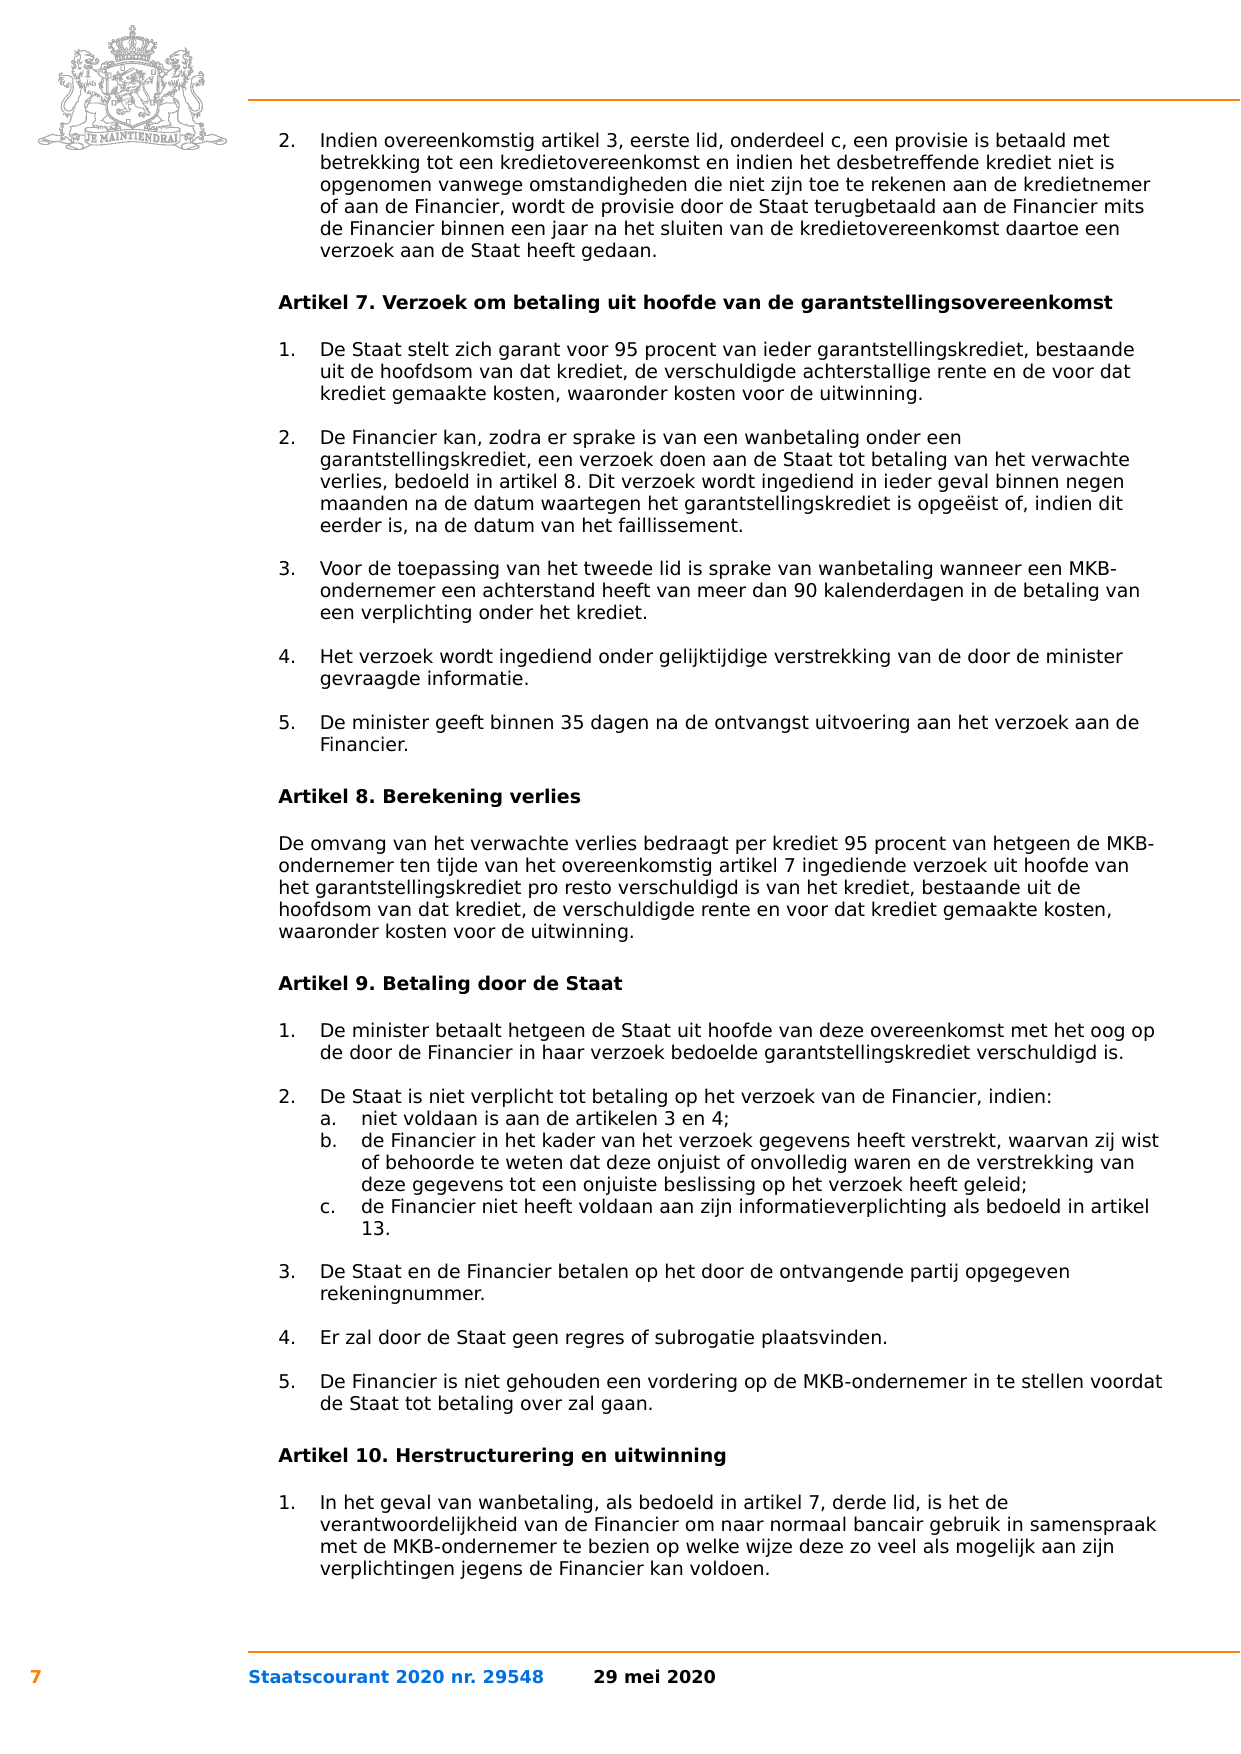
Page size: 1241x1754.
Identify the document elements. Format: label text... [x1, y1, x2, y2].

text 5. De Financier is niet gehouden een vordering op de MKB-ondernemer in te stellen voordat de Staat tot betaling over zal gaan. [278, 1371, 1163, 1415]
text a. niet voldaan is aan de artikelen 3 en 4; [319, 1108, 1163, 1129]
text 4. Er zal door de Staat geen regres of subrogatie plaatsvinden. [278, 1327, 1163, 1349]
text c. de Financier niet heeft voldaan aan zijn informatieverplichting als bedoeld in artikel 13. [319, 1196, 1163, 1239]
subtitle Artikel 8. Berekening verlies [278, 786, 1163, 808]
subtitle Artikel 10. Herstructurering en uitwinning [278, 1445, 1163, 1467]
text 2. De Staat is niet verplicht tot betaling op het verzoek van de Financier, indien: [278, 1086, 1163, 1108]
text 2. De Financier kan, zodra er sprake is van een wanbetaling onder een garantstellingskrediet, een verzoek doen aan de Staat tot betaling van het verwachte verlies, bedoeld in artikel 8. Dit verzoek wordt ingediend in ieder geval binnen negen maanden na de datum waartegen het garantstellingskrediet is opgeëist of, indien dit eerder is, na de datum van het faillissement. [278, 427, 1163, 536]
text 1. De Staat stelt zich garant voor 95 procent van ieder garantstellingskrediet, bestaande uit de hoofdsom van dat krediet, de verschuldigde achterstallige rente en de voor dat krediet gemaakte kosten, waaronder kosten voor de uitwinning. [278, 339, 1163, 405]
subtitle Artikel 7. Verzoek om betaling uit hoofde van de garantstellingsovereenkomst [278, 292, 1163, 314]
text 4. Het verzoek wordt ingediend onder gelijktijdige verstrekking van de door de minister gevraagde informatie. [278, 646, 1163, 690]
text 3. Voor de toepassing van het tweede lid is sprake van wanbetaling wanneer een MKB-ondernemer een achterstand heeft van meer dan 90 kalenderdagen in de betaling van een verplichting onder het krediet. [278, 558, 1163, 624]
text 2. Indien overeenkomstig artikel 3, eerste lid, onderdeel c, een provisie is betaald met betrekking tot een kredietovereenkomst en indien het desbetreffende krediet niet is opgenomen vanwege omstandigheden die niet zijn toe te rekenen aan de kredietnemer of aan de Financier, wordt de provisie door de Staat terugbetaald aan de Financier mits de Financier binnen een jaar na het sluiten van de kredietovereenkomst daartoe een verzoek aan de Staat heeft gedaan. [278, 130, 1163, 262]
text 5. De minister geeft binnen 35 dagen na de ontvangst uitvoering aan het verzoek aan de Financier. [278, 712, 1163, 756]
text 1. De minister betaalt hetgeen de Staat uit hoofde van deze overeenkomst met het oog op de door de Financier in haar verzoek bedoelde garantstellingskrediet verschuldigd is. [278, 1020, 1163, 1064]
subtitle Artikel 9. Betaling door de Staat [278, 973, 1163, 995]
text De omvang van het verwachte verlies bedraagt per krediet 95 procent van hetgeen de MKB-ondernemer ten tijde van het overeenkomstig artikel 7 ingediende verzoek uit hoofde van het garantstellingskrediet pro resto verschuldigd is van het krediet, bestaande uit de hoofdsom van dat krediet, de verschuldigde rente en voor dat krediet gemaakte kosten, waaronder kosten voor de uitwinning. [278, 833, 1163, 943]
text b. de Financier in het kader van het verzoek gegevens heeft verstrekt, waarvan zij wist of behoorde te weten dat deze onjuist of onvolledig waren en de verstrekking van deze gegevens tot een onjuiste beslissing op het verzoek heeft geleid; [319, 1129, 1163, 1196]
text 1. In het geval van wanbetaling, als bedoeld in artikel 7, derde lid, is het de verantwoordelijkheid van de Financier om naar normaal bancair gebruik in samenspraak met de MKB-ondernemer te bezien op welke wijze deze zo veel als mogelijk aan zijn verplichtingen jegens de Financier kan voldoen. [278, 1492, 1163, 1580]
picture [38, 25, 227, 150]
text 3. De Staat en de Financier betalen op het door de ontvangende partij opgegeven rekeningnummer. [278, 1261, 1163, 1305]
